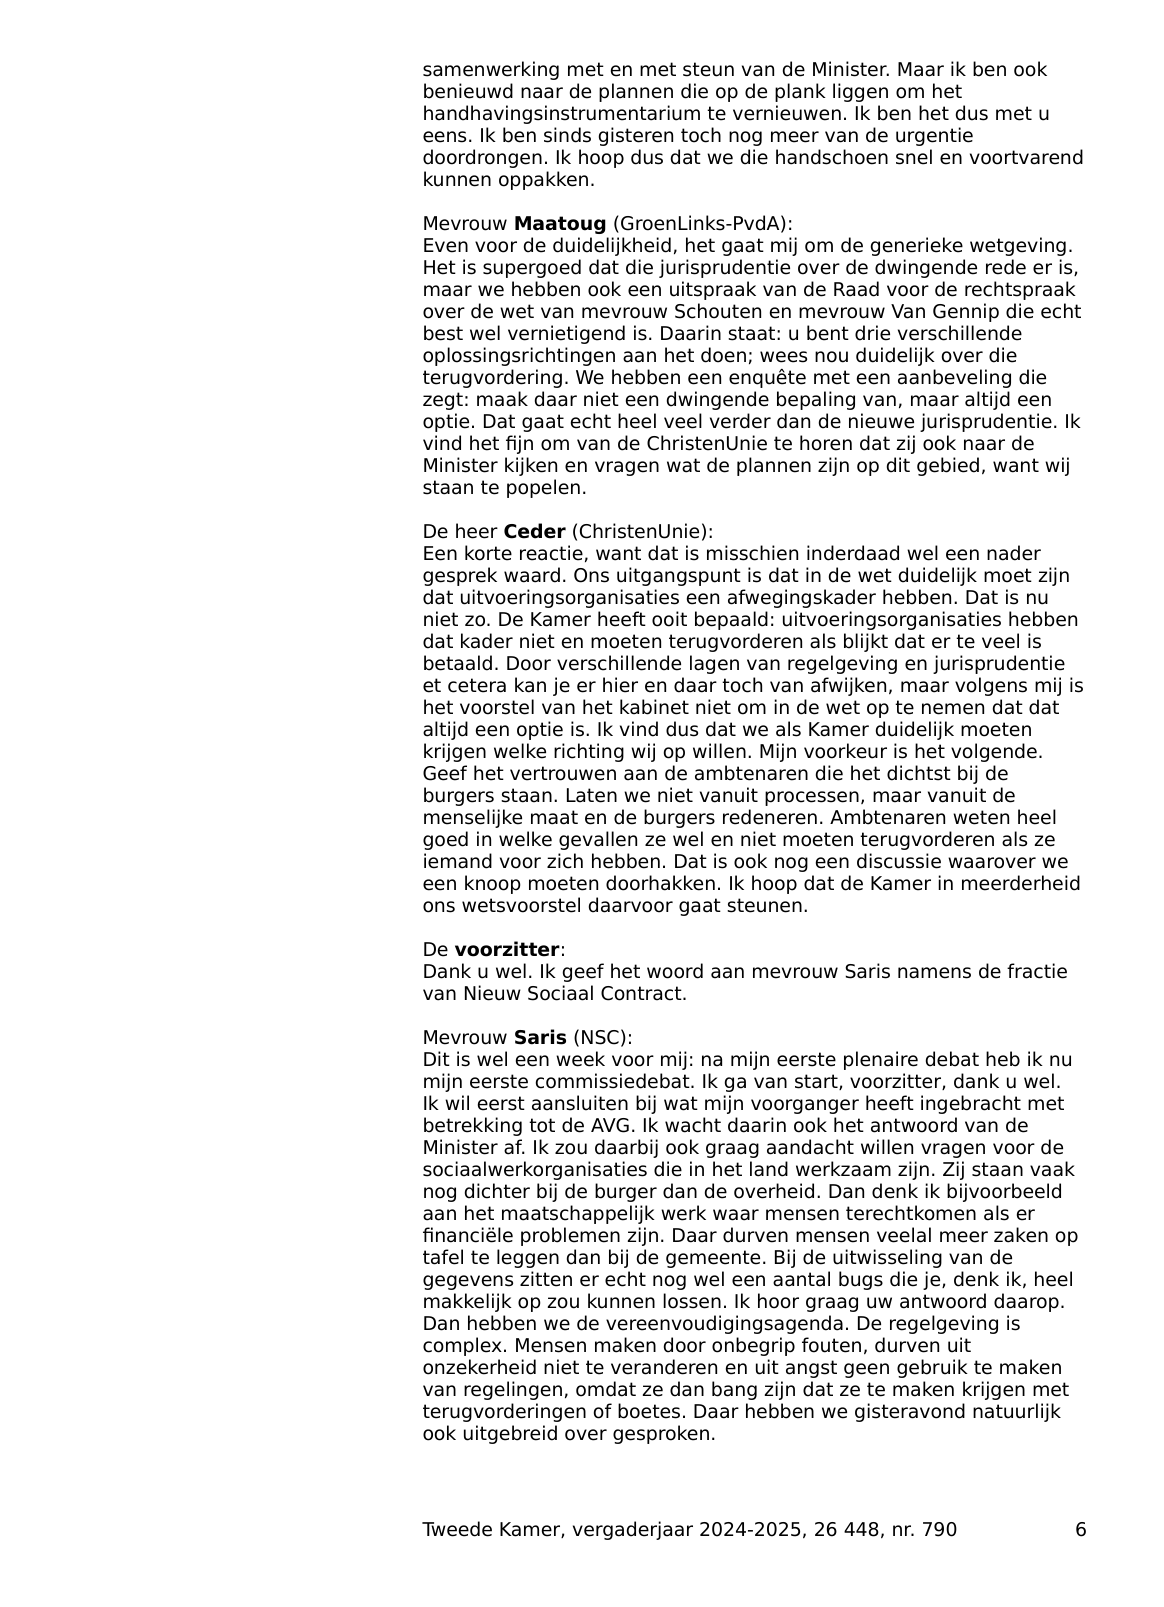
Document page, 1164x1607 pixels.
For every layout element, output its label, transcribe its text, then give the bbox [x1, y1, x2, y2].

text samenwerking met en met steun van de Minister. Maar ik ben ook benieuwd naar de plannen die op de plank liggen om het handhavingsinstrumentarium te vernieuwen. Ik ben het dus met u eens. Ik ben sinds gisteren toch nog meer van de urgentie doordrongen. Ik hoop dus dat we die handschoen snel en voortvarend kunnen oppakken. [422, 59, 1087, 191]
text Dit is wel een week voor mij: na mijn eerste plenaire debat heb ik nu mijn eerste commissiedebat. Ik ga van start, voorzitter, dank u wel. [422, 1049, 1087, 1093]
text Dank u wel. Ik geef het woord aan mevrouw Saris namens de fractie van Nieuw Sociaal Contract. [422, 961, 1087, 1005]
text Mevrouw Saris (NSC): [422, 1027, 1087, 1049]
text Een korte reactie, want dat is misschien inderdaad wel een nader gesprek waard. Ons uitgangspunt is dat in de wet duidelijk moet zijn dat uitvoeringsorganisaties een afwegingskader hebben. Dat is nu niet zo. De Kamer heeft ooit bepaald: uitvoeringsorganisaties hebben dat kader niet en moeten terugvorderen als blijkt dat er te veel is betaald. Door verschillende lagen van regelgeving en jurisprudentie et cetera kan je er hier en daar toch van afwijken, maar volgens mij is het voorstel van het kabinet niet om in de wet op te nemen dat dat altijd een optie is. Ik vind dus dat we als Kamer duidelijk moeten krijgen welke richting wij op willen. Mijn voorkeur is het volgende. Geef het vertrouwen aan de ambtenaren die het dichtst bij de burgers staan. Laten we niet vanuit processen, maar vanuit de menselijke maat en de burgers redeneren. Ambtenaren weten heel goed in welke gevallen ze wel en niet moeten terugvorderen als ze iemand voor zich hebben. Dat is ook nog een discussie waarover we een knoop moeten doorhakken. Ik hoop dat de Kamer in meerderheid ons wetsvoorstel daarvoor gaat steunen. [422, 543, 1087, 917]
text De voorzitter: [422, 939, 1087, 961]
text De heer Ceder (ChristenUnie): [422, 521, 1087, 543]
text Mevrouw Maatoug (GroenLinks-PvdA): [422, 213, 1087, 235]
text Dan hebben we de vereenvoudigingsagenda. De regelgeving is complex. Mensen maken door onbegrip fouten, durven uit onzekerheid niet te veranderen en uit angst geen gebruik te maken van regelingen, omdat ze dan bang zijn dat ze te maken krijgen met terugvorderingen of boetes. Daar hebben we gisteravond natuurlijk ook uitgebreid over gesproken. [422, 1313, 1087, 1444]
text Ik wil eerst aansluiten bij wat mijn voorganger heeft ingebracht met betrekking tot de AVG. Ik wacht daarin ook het antwoord van de Minister af. Ik zou daarbij ook graag aandacht willen vragen voor de sociaalwerkorganisaties die in het land werkzaam zijn. Zij staan vaak nog dichter bij de burger dan de overheid. Dan denk ik bijvoorbeeld aan het maatschappelijk werk waar mensen terechtkomen als er financiële problemen zijn. Daar durven mensen veelal meer zaken op tafel te leggen dan bij de gemeente. Bij de uitwisseling van de gegevens zitten er echt nog wel een aantal bugs die je, denk ik, heel makkelijk op zou kunnen lossen. Ik hoor graag uw antwoord daarop. [422, 1093, 1087, 1313]
text Even voor de duidelijkheid, het gaat mij om de generieke wetgeving. Het is supergoed dat die jurisprudentie over de dwingende rede er is, maar we hebben ook een uitspraak van de Raad voor de rechtspraak over de wet van mevrouw Schouten en mevrouw Van Gennip die echt best wel vernietigend is. Daarin staat: u bent drie verschillende oplossingsrichtingen aan het doen; wees nou duidelijk over die terugvordering. We hebben een enquête met een aanbeveling die zegt: maak daar niet een dwingende bepaling van, maar altijd een optie. Dat gaat echt heel veel verder dan de nieuwe jurisprudentie. Ik vind het fijn om van de ChristenUnie te horen dat zij ook naar de Minister kijken en vragen wat de plannen zijn op dit gebied, want wij staan te popelen. [422, 235, 1087, 499]
